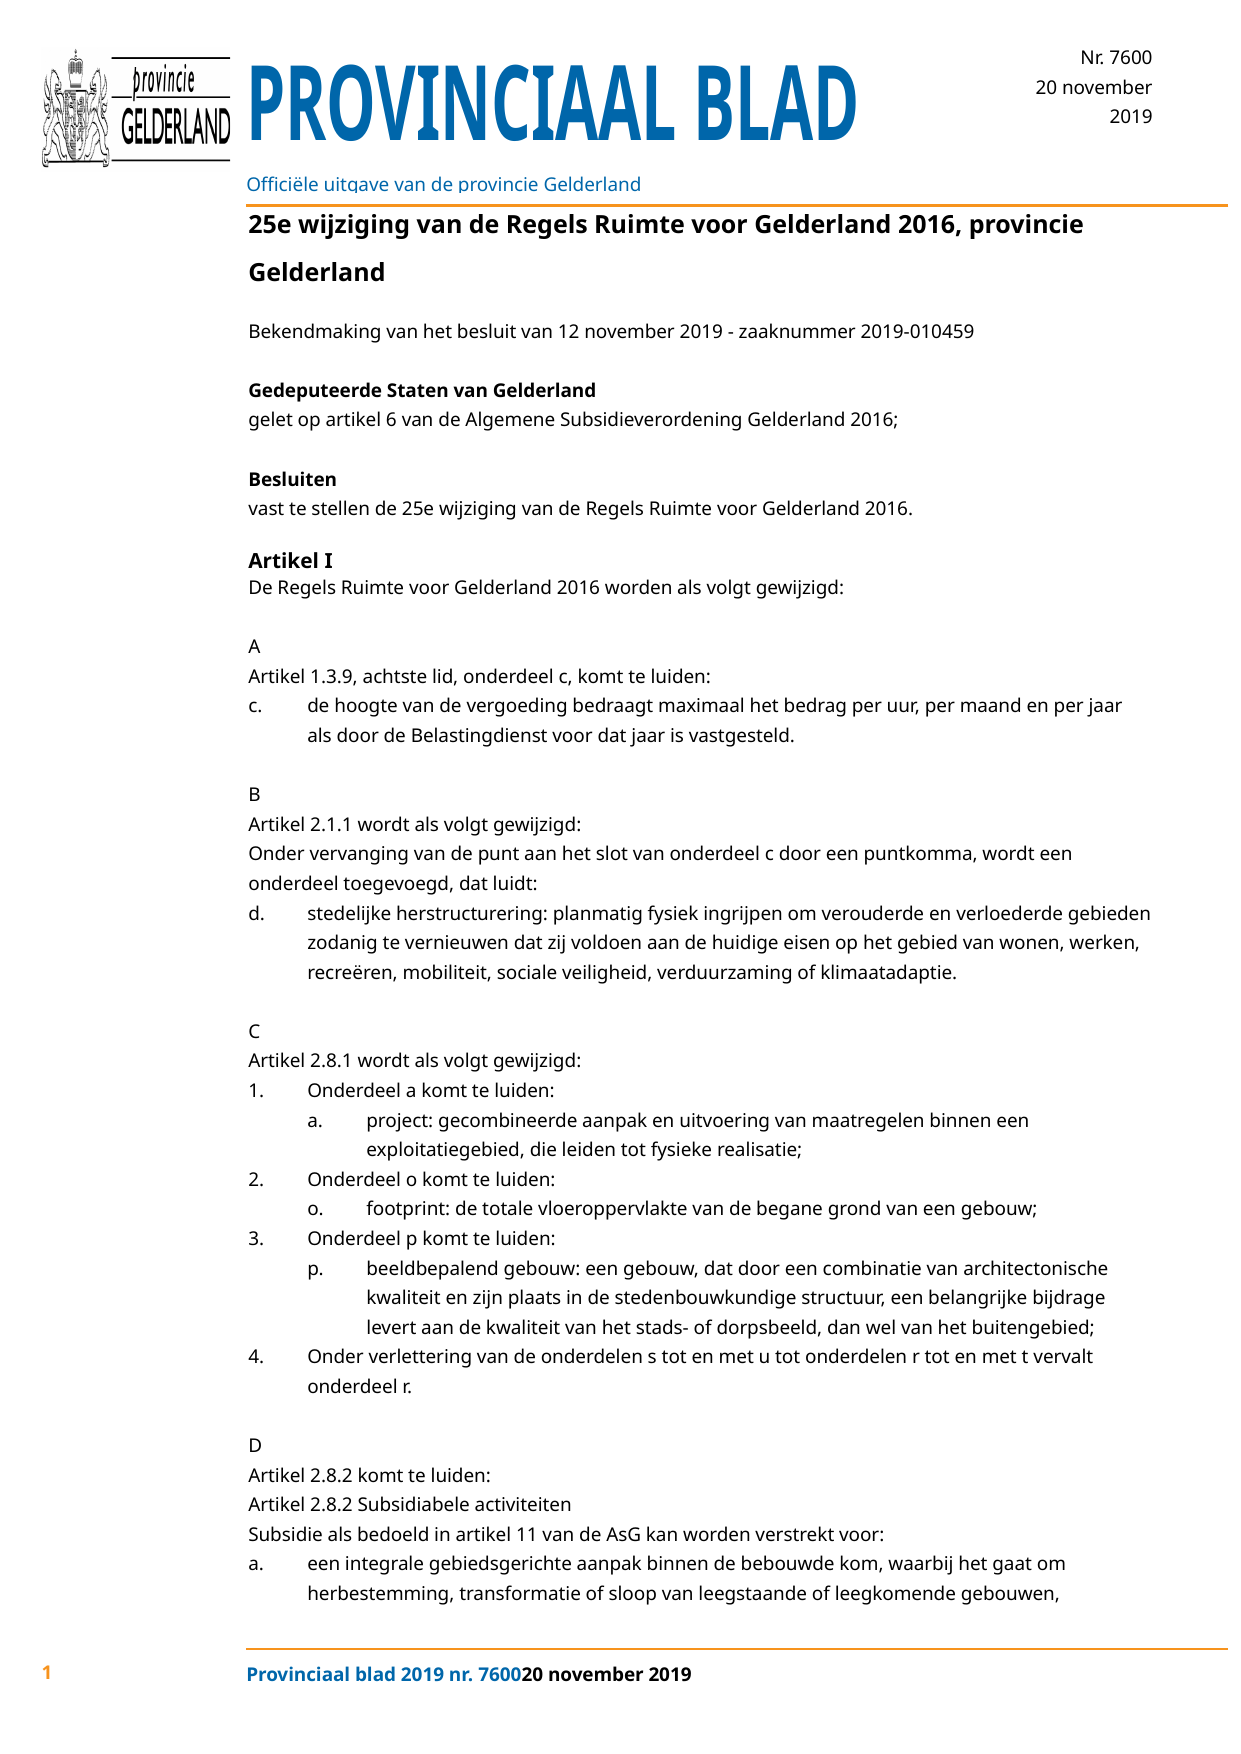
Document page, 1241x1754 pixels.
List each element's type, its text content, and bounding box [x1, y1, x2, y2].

list Onderdeel a komt te luiden: [248, 1077, 1152, 1103]
text Bekendmaking van het besluit van 12 november 2019 - zaaknummer 2019-010459 [248, 318, 1152, 344]
text B [248, 781, 1152, 807]
text 25e wijziging van de Regels Ruimte voor Gelderland 2016, provincie Gelderland [248, 207, 1152, 288]
list beeldbepalend gebouw: een gebouw, dat door een combinatie van architectonische kwaliteit en zijn plaats in de stedenbouwkundige structuur, een belangrijke bijdrage levert aan de kwaliteit van het stads- of dorpsbeeld, dan wel van het buitengebied; [307, 1255, 1152, 1339]
picture [41, 47, 231, 172]
list project: gecombineerde aanpak en uitvoering van maatregelen binnen een exploitatiegebied, die leiden tot fysieke realisatie; [307, 1107, 1152, 1162]
text C [248, 1018, 1152, 1044]
text D [248, 1432, 1152, 1458]
text Onder vervanging van de punt aan het slot van onderdeel c door een puntkomma, wordt een onderdeel toegevoegd, dat luidt: [248, 841, 1152, 896]
text Besluiten [248, 466, 1152, 492]
text Artikel 2.8.2 komt te luiden: [248, 1462, 1152, 1487]
list Onderdeel o komt te luiden: [248, 1166, 1152, 1192]
list de hoogte van de vergoeding bedraagt maximaal het bedrag per uur, per maand en per jaar als door de Belastingdienst voor dat jaar is vastgesteld. [248, 693, 1152, 748]
text Artikel 2.1.1 wordt als volgt gewijzigd: [248, 811, 1152, 837]
text Gedeputeerde Staten van Gelderland [248, 377, 1152, 403]
text Artikel 2.8.2 Subsidiabele activiteiten [248, 1491, 1152, 1517]
list een integrale gebiedsgerichte aanpak binnen de bebouwde kom, waarbij het gaat om herbestemming, transformatie of sloop van leegstaande of leegkomende gebouwen, [248, 1551, 1152, 1606]
list stedelijke herstructurering: planmatig fysiek ingrijpen om verouderde en verloederde gebieden zodanig te vernieuwen dat zij voldoen aan de huidige eisen op het gebied van wonen, werken, recreëren, mobiliteit, sociale veiligheid, verduurzaming of klimaatadaptie. [248, 900, 1152, 984]
text vast te stellen de 25e wijziging van de Regels Ruimte voor Gelderland 2016. [248, 495, 1152, 521]
text Artikel 1.3.9, achtste lid, onderdeel c, komt te luiden: [248, 663, 1152, 689]
text Artikel I [248, 546, 1152, 574]
text gelet op artikel 6 van de Algemene Subsidieverordening Gelderland 2016; [248, 407, 1152, 432]
text Artikel 2.8.1 wordt als volgt gewijzigd: [248, 1048, 1152, 1073]
list Onderdeel p komt te luiden: [248, 1225, 1152, 1251]
text Subsidie als bedoeld in artikel 11 van de AsG kan worden verstrekt voor: [248, 1521, 1152, 1547]
list Onder verlettering van de onderdelen s tot en met u tot onderdelen r tot en met t vervalt onderdeel r. [248, 1343, 1152, 1399]
list footprint: de totale vloeroppervlakte van de begane grond van een gebouw; [307, 1196, 1152, 1221]
text A [248, 633, 1152, 659]
text De Regels Ruimte voor Gelderland 2016 worden als volgt gewijzigd: [248, 574, 1152, 600]
